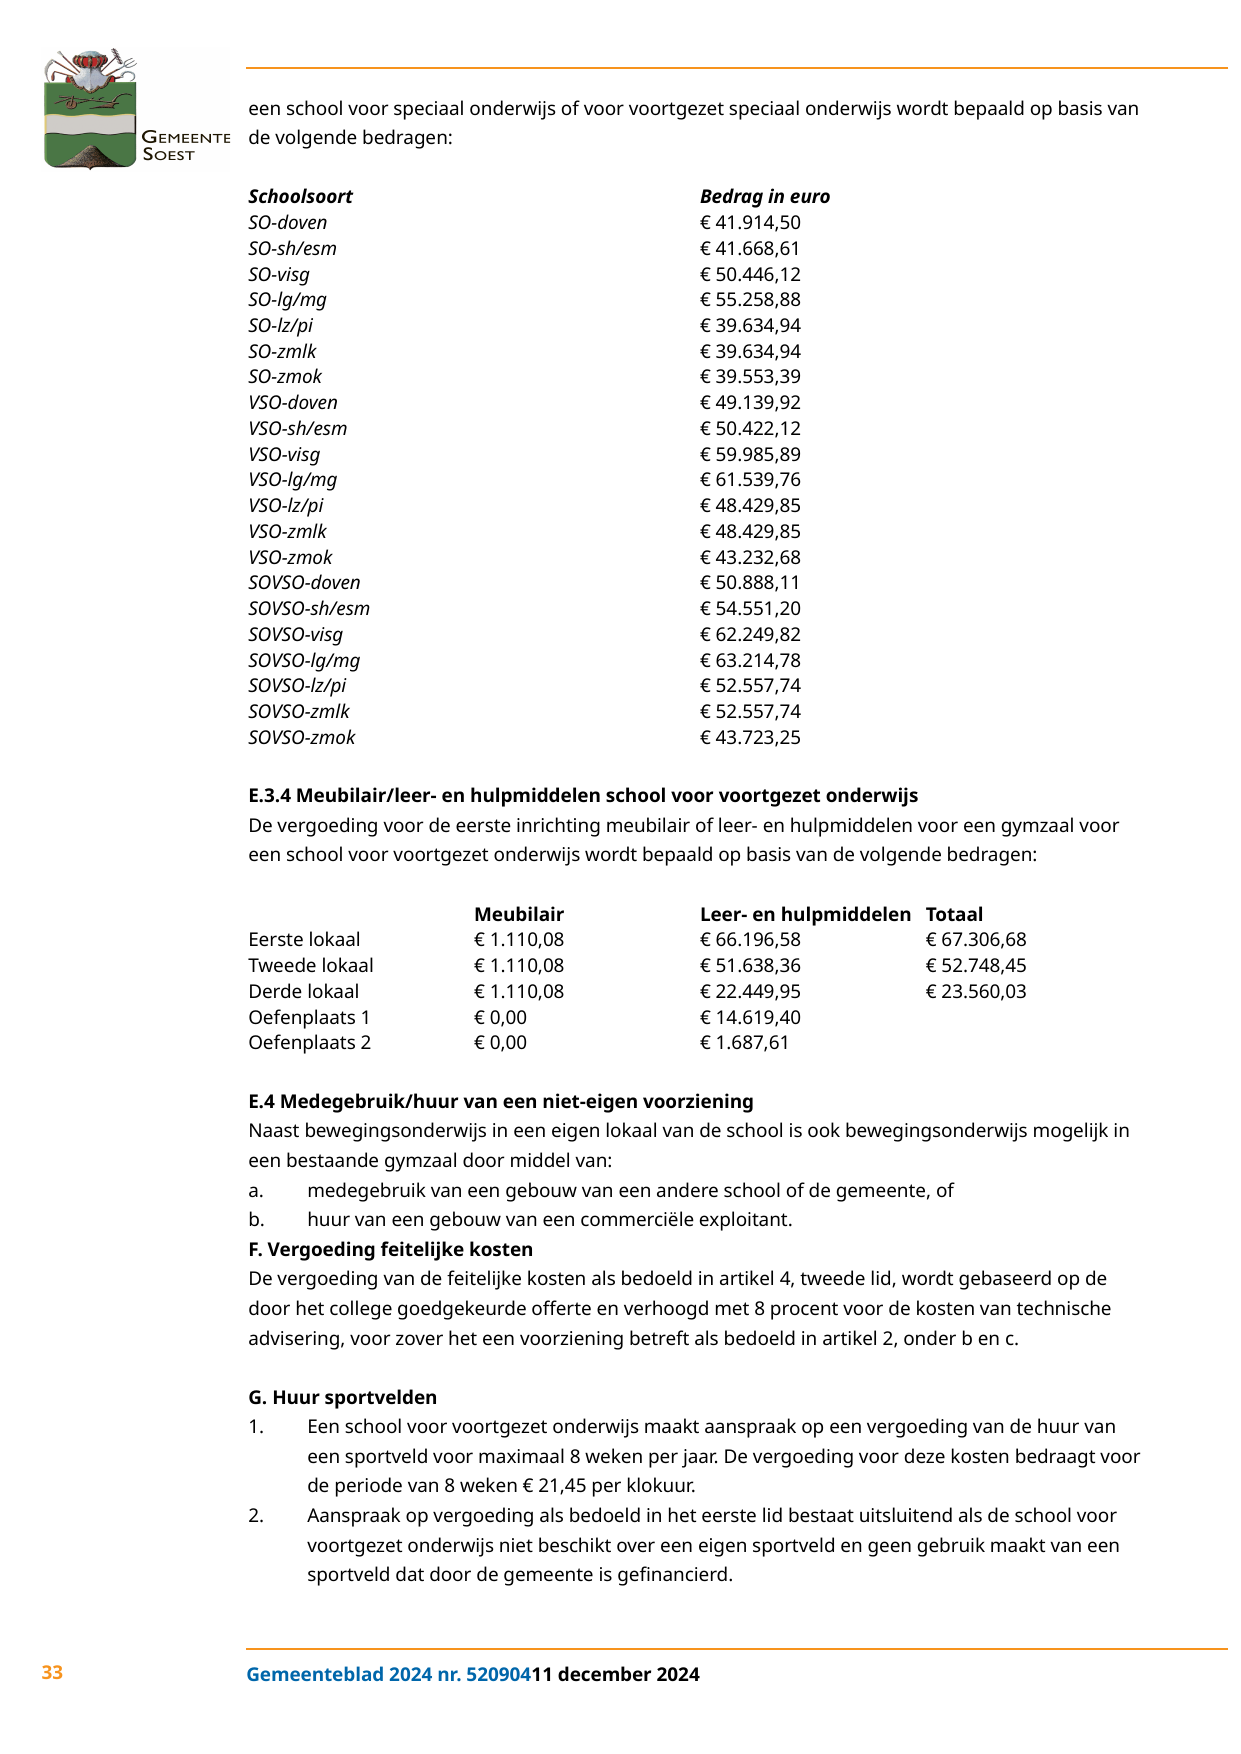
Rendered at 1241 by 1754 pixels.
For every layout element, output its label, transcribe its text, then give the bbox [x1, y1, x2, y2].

table_cell € 41.914,50 [700, 209, 1152, 235]
list Een school voor voortgezet onderwijs maakt aanspraak op een vergoeding van de huur van een sportveld voor maximaal 8 weken per jaar. De vergoeding voor deze kosten bedraagt voor de periode van 8 weken € 21,45 per klokuur. [248, 1413, 1152, 1498]
table_cell Tweede lokaal [248, 953, 474, 978]
table_cell € 67.306,68 [926, 927, 1152, 952]
picture [41, 47, 231, 172]
table_cell [926, 1030, 1152, 1055]
table_header Meubilair [474, 901, 700, 927]
table_cell € 48.429,85 [700, 518, 1152, 544]
table_cell [926, 1004, 1152, 1029]
table_cell € 49.139,92 [700, 390, 1152, 415]
text F. Vergoeding feitelijke kosten [248, 1236, 1152, 1262]
text een school voor speciaal onderwijs of voor voortgezet speciaal onderwijs wordt bepaald op basis van de volgende bedragen: [248, 95, 1152, 150]
text E.4 Medegebruik/huur van een niet-eigen voorziening [248, 1088, 1152, 1114]
table_cell € 55.258,88 [700, 287, 1152, 312]
table_cell € 54.551,20 [700, 595, 1152, 621]
table_header [248, 901, 474, 927]
table_cell SOVSO-sh/esm [248, 595, 700, 621]
table_cell € 1.687,61 [700, 1030, 926, 1055]
table_cell € 50.446,12 [700, 261, 1152, 287]
table_cell € 14.619,40 [700, 1004, 926, 1029]
table_cell € 52.748,45 [926, 953, 1152, 978]
table_cell € 48.429,85 [700, 493, 1152, 518]
table_cell VSO-zmlk [248, 518, 700, 544]
table_cell € 52.557,74 [700, 698, 1152, 724]
table_cell € 51.638,36 [700, 953, 926, 978]
table_cell Oefenplaats 2 [248, 1030, 474, 1055]
table_cell € 1.110,08 [474, 927, 700, 952]
table_cell SOVSO-lg/mg [248, 647, 700, 672]
text E.3.4 Meubilair/leer- en hulpmiddelen school voor voortgezet onderwijs [248, 782, 1152, 808]
table_cell VSO-visg [248, 441, 700, 467]
table_cell € 63.214,78 [700, 647, 1152, 672]
text De vergoeding voor de eerste inrichting meubilair of leer- en hulpmiddelen voor een gymzaal voor een school voor voortgezet onderwijs wordt bepaald op basis van de volgende bedragen: [248, 812, 1152, 867]
text Naast bewegingsonderwijs in een eigen lokaal van de school is ook bewegingsonderwijs mogelijk in een bestaande gymzaal door middel van: [248, 1118, 1152, 1173]
table_cell € 0,00 [474, 1030, 700, 1055]
table_cell € 39.634,94 [700, 312, 1152, 338]
text G. Huur sportvelden [248, 1384, 1152, 1410]
table_header Bedrag in euro [700, 184, 1152, 209]
text De vergoeding van de feitelijke kosten als bedoeld in artikel 4, tweede lid, wordt gebaseerd op de door het college goedgekeurde offerte en verhoogd met 8 procent voor de kosten van technische advisering, voor zover het een voorziening betreft als bedoeld in artikel 2, onder b en c. [248, 1266, 1152, 1351]
table_cell SO-zmlk [248, 338, 700, 364]
table_header Leer- en hulpmiddelen [700, 901, 926, 927]
table_cell Eerste lokaal [248, 927, 474, 952]
table_cell VSO-zmok [248, 544, 700, 569]
table_cell SO-doven [248, 209, 700, 235]
table_cell VSO-doven [248, 390, 700, 415]
table_cell SO-sh/esm [248, 235, 700, 261]
table_cell € 52.557,74 [700, 673, 1152, 698]
table_cell SO-zmok [248, 364, 700, 389]
table_cell VSO-lz/pi [248, 493, 700, 518]
table_cell Derde lokaal [248, 978, 474, 1004]
table_header Schoolsoort [248, 184, 700, 209]
table_cell SOVSO-visg [248, 621, 700, 647]
table_cell VSO-lg/mg [248, 467, 700, 492]
table_cell € 59.985,89 [700, 441, 1152, 467]
table_cell € 0,00 [474, 1004, 700, 1029]
table_cell SOVSO-doven [248, 570, 700, 595]
table_cell € 66.196,58 [700, 927, 926, 952]
table_cell € 1.110,08 [474, 953, 700, 978]
table_cell SO-lg/mg [248, 287, 700, 312]
table_cell € 39.553,39 [700, 364, 1152, 389]
table_cell € 50.422,12 [700, 415, 1152, 441]
list Aanspraak op vergoeding als bedoeld in het eerste lid bestaat uitsluitend als de school voor voortgezet onderwijs niet beschikt over een eigen sportveld en geen gebruik maakt van een sportveld dat door de gemeente is gefinancierd. [248, 1502, 1152, 1587]
list medegebruik van een gebouw van een andere school of de gemeente, of [248, 1177, 1152, 1203]
table_cell € 41.668,61 [700, 235, 1152, 261]
table_cell € 39.634,94 [700, 338, 1152, 364]
table_cell € 43.232,68 [700, 544, 1152, 569]
table_cell SO-visg [248, 261, 700, 287]
table_cell € 50.888,11 [700, 570, 1152, 595]
table_cell € 61.539,76 [700, 467, 1152, 492]
table_cell VSO-sh/esm [248, 415, 700, 441]
table_cell SOVSO-lz/pi [248, 673, 700, 698]
table_cell Oefenplaats 1 [248, 1004, 474, 1029]
list huur van een gebouw van een commerciële exploitant. [248, 1206, 1152, 1232]
table_cell € 22.449,95 [700, 978, 926, 1004]
table_header Totaal [926, 901, 1152, 927]
table_cell € 23.560,03 [926, 978, 1152, 1004]
table_cell € 43.723,25 [700, 724, 1152, 750]
table_cell SOVSO-zmlk [248, 698, 700, 724]
table_cell SO-lz/pi [248, 312, 700, 338]
table_cell SOVSO-zmok [248, 724, 700, 750]
table_cell € 1.110,08 [474, 978, 700, 1004]
table_cell € 62.249,82 [700, 621, 1152, 647]
